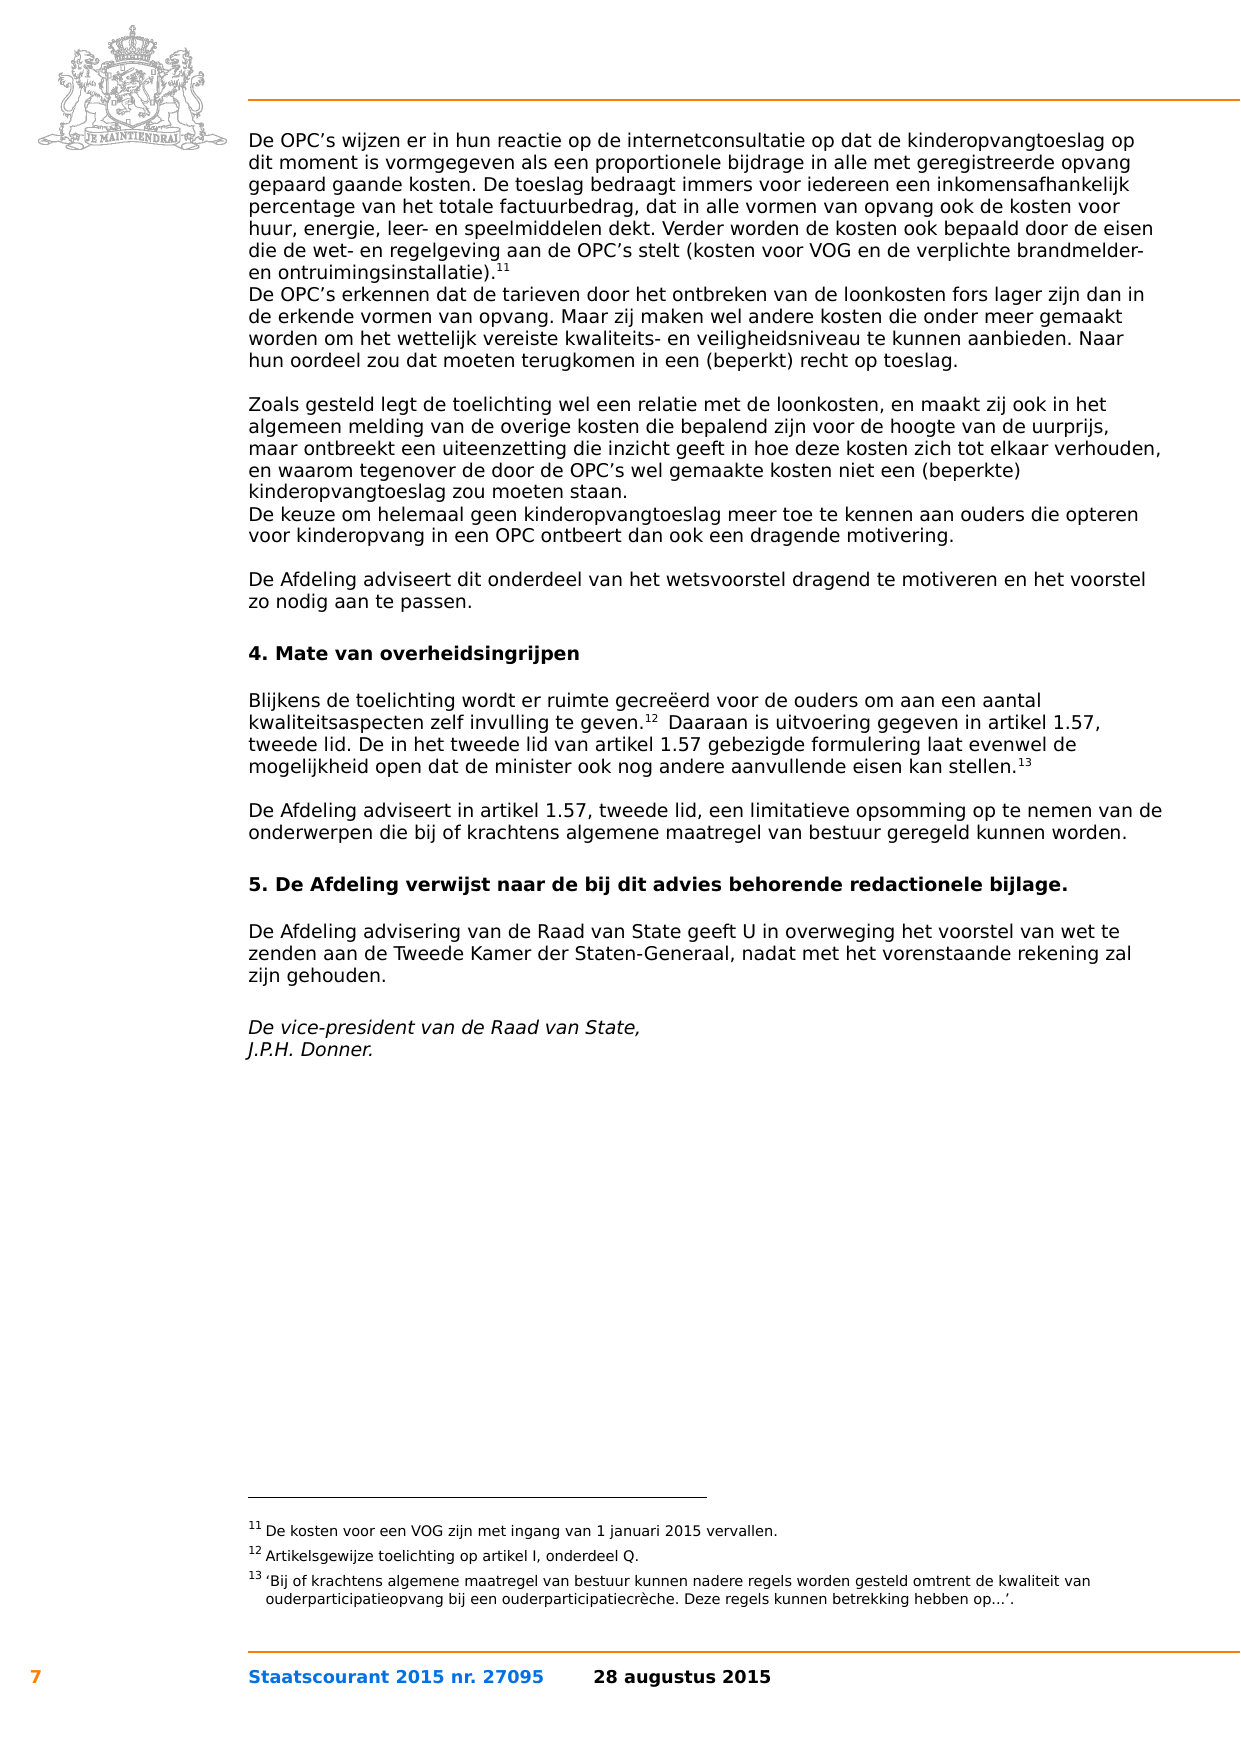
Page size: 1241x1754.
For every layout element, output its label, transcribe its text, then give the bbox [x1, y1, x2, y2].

text Blijkens de toelichting wordt er ruimte gecreëerd voor de ouders om aan een aantal kwaliteitsaspecten zelf invulling te geven. Daaraan is uitvoering gegeven in artikel 1.57, tweede lid. De in het tweede lid van artikel 1.57 gebezigde formulering laat evenwel de mogelijkheid open dat de minister ook nog andere aanvullende eisen kan stellen. [248, 690, 1163, 778]
text Zoals gesteld legt de toelichting wel een relatie met de loonkosten, en maakt zij ook in het algemeen melding van de overige kosten die bepalend zijn voor de hoogte van de uurprijs, maar ontbreekt een uiteenzetting die inzicht geeft in hoe deze kosten zich tot elkaar verhouden, en waarom tegenover de door de OPC’s wel gemaakte kosten niet een (beperkte) kinderopvangtoeslag zou moeten staan. [248, 393, 1163, 503]
text De vice-president van de Raad van State, J.P.H. Donner. [248, 1017, 1163, 1061]
picture [38, 25, 227, 150]
text De Afdeling adviseert in artikel 1.57, tweede lid, een limitatieve opsomming op te nemen van de onderwerpen die bij of krachtens algemene maatregel van bestuur geregeld kunnen worden. [248, 800, 1163, 844]
text De kosten voor een VOG zijn met ingang van 1 januari 2015 vervallen. [248, 1519, 1163, 1541]
subtitle 4. Mate van overheidsingrijpen [248, 643, 1163, 665]
text De keuze om helemaal geen kinderopvangtoeslag meer toe te kennen aan ouders die opteren voor kinderopvang in een OPC ontbeert dan ook een dragende motivering. [248, 503, 1163, 547]
subtitle 5. De Afdeling verwijst naar de bij dit advies behorende redactionele bijlage. [248, 874, 1163, 896]
text De OPC’s erkennen dat de tarieven door het ontbreken van de loonkosten fors lager zijn dan in de erkende vormen van opvang. Maar zij maken wel andere kosten die onder meer gemaakt worden om het wettelijk vereiste kwaliteits- en veiligheidsniveau te kunnen aanbieden. Naar hun oordeel zou dat moeten terugkomen in een (beperkt) recht op toeslag. [248, 284, 1163, 372]
text De OPC’s wijzen er in hun reactie op de internetconsultatie op dat de kinderopvangtoeslag op dit moment is vormgegeven als een proportionele bijdrage in alle met geregistreerde opvang gepaard gaande kosten. De toeslag bedraagt immers voor iedereen een inkomensafhankelijk percentage van het totale factuurbedrag, dat in alle vormen van opvang ook de kosten voor huur, energie, leer- en speelmiddelen dekt. Verder worden de kosten ook bepaald door de eisen die de wet- en regelgeving aan de OPC’s stelt (kosten voor VOG en de verplichte brandmelder- en ontruimingsinstallatie). [248, 130, 1163, 284]
text ‘Bij of krachtens algemene maatregel van bestuur kunnen nadere regels worden gesteld omtrent de kwaliteit van ouderparticipatieopvang bij een ouderparticipatiecrèche. Deze regels kunnen betrekking hebben op...’. [248, 1569, 1163, 1608]
text Artikelsgewijze toelichting op artikel I, onderdeel Q. [248, 1544, 1163, 1566]
text De Afdeling advisering van de Raad van State geeft U in overweging het voorstel van wet te zenden aan de Tweede Kamer der Staten-Generaal, nadat met het vorenstaande rekening zal zijn gehouden. [248, 921, 1163, 987]
text De Afdeling adviseert dit onderdeel van het wetsvoorstel dragend te motiveren en het voorstel zo nodig aan te passen. [248, 569, 1163, 613]
